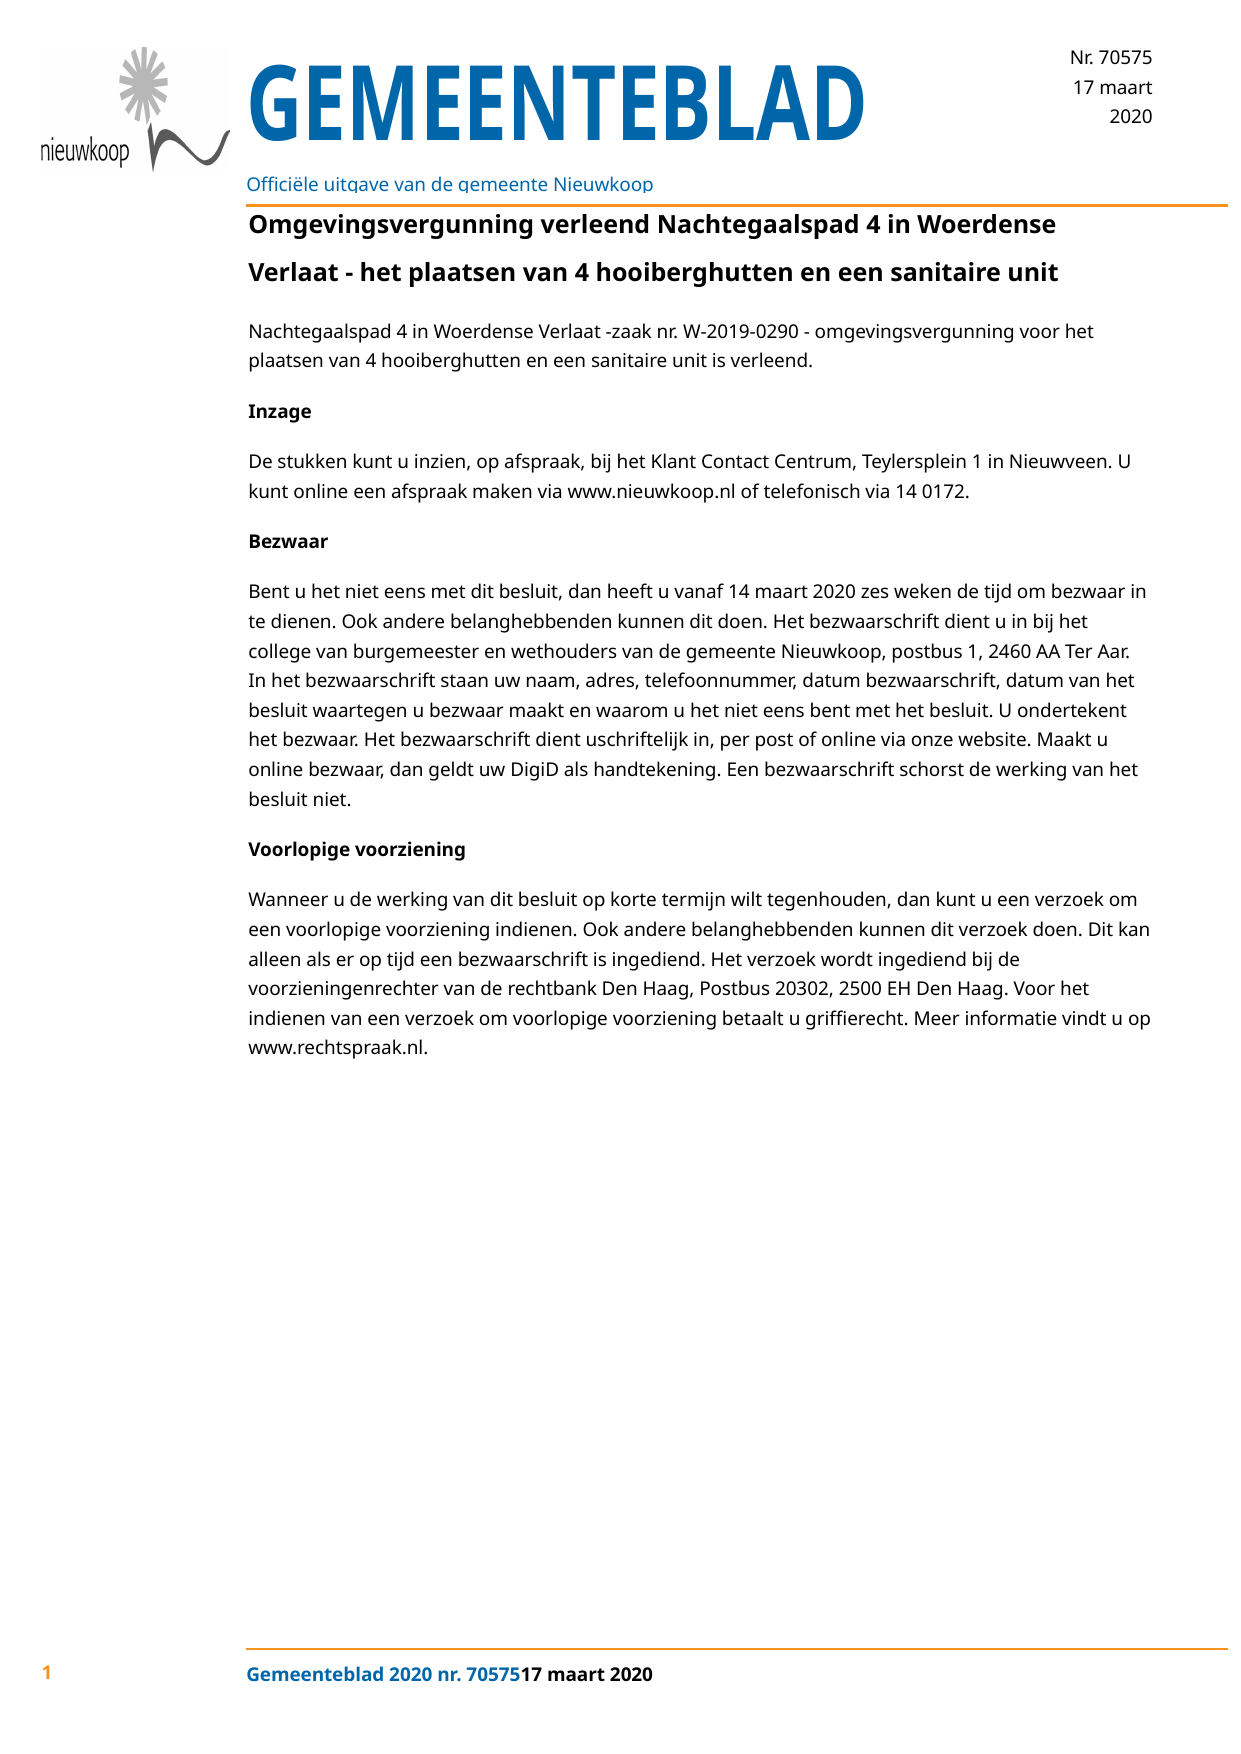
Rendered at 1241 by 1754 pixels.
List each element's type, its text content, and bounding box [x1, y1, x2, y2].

text Nachtegaalspad 4 in Woerdense Verlaat -zaak nr. W-2019-0290 - omgevingsvergunning voor het plaatsen van 4 hooiberghutten en een sanitaire unit is verleend. [248, 318, 1152, 373]
text De stukken kunt u inzien, op afspraak, bij het Klant Contact Centrum, Teylersplein 1 in Nieuwveen. U kunt online een afspraak maken via www.nieuwkoop.nl of telefonisch via 14 0172. [248, 448, 1152, 504]
text Omgevingsvergunning verleend Nachtegaalspad 4 in Woerdense Verlaat - het plaatsen van 4 hooiberghutten en een sanitaire unit [248, 207, 1152, 288]
picture [41, 47, 231, 172]
text Inzage [248, 398, 1152, 424]
text Bent u het niet eens met dit besluit, dan heeft u vanaf 14 maart 2020 zes weken de tijd om bezwaar in te dienen. Ook andere belanghebbenden kunnen dit doen. Het bezwaarschrift dient u in bij het college van burgemeester en wethouders van de gemeente Nieuwkoop, postbus 1, 2460 AA Ter Aar. In het bezwaarschrift staan uw naam, adres, telefoonnummer, datum bezwaarschrift, datum van het besluit waartegen u bezwaar maakt en waarom u het niet eens bent met het besluit. U ondertekent het bezwaar. Het bezwaarschrift dient uschriftelijk in, per post of online via onze website. Maakt u online bezwaar, dan geldt uw DigiD als handtekening. Een bezwaarschrift schorst de werking van het besluit niet. [248, 579, 1152, 812]
text Voorlopige voorziening [248, 836, 1152, 862]
text Wanneer u de werking van dit besluit op korte termijn wilt tegenhouden, dan kunt u een verzoek om een voorlopige voorziening indienen. Ook andere belanghebbenden kunnen dit verzoek doen. Dit kan alleen als er op tijd een bezwaarschrift is ingediend. Het verzoek wordt ingediend bij de voorzieningenrechter van de rechtbank Den Haag, Postbus 20302, 2500 EH Den Haag. Voor het indienen van een verzoek om voorlopige voorziening betaalt u griffierecht. Meer informatie vindt u op www.rechtspraak.nl. [248, 887, 1152, 1060]
text Bezwaar [248, 528, 1152, 554]
